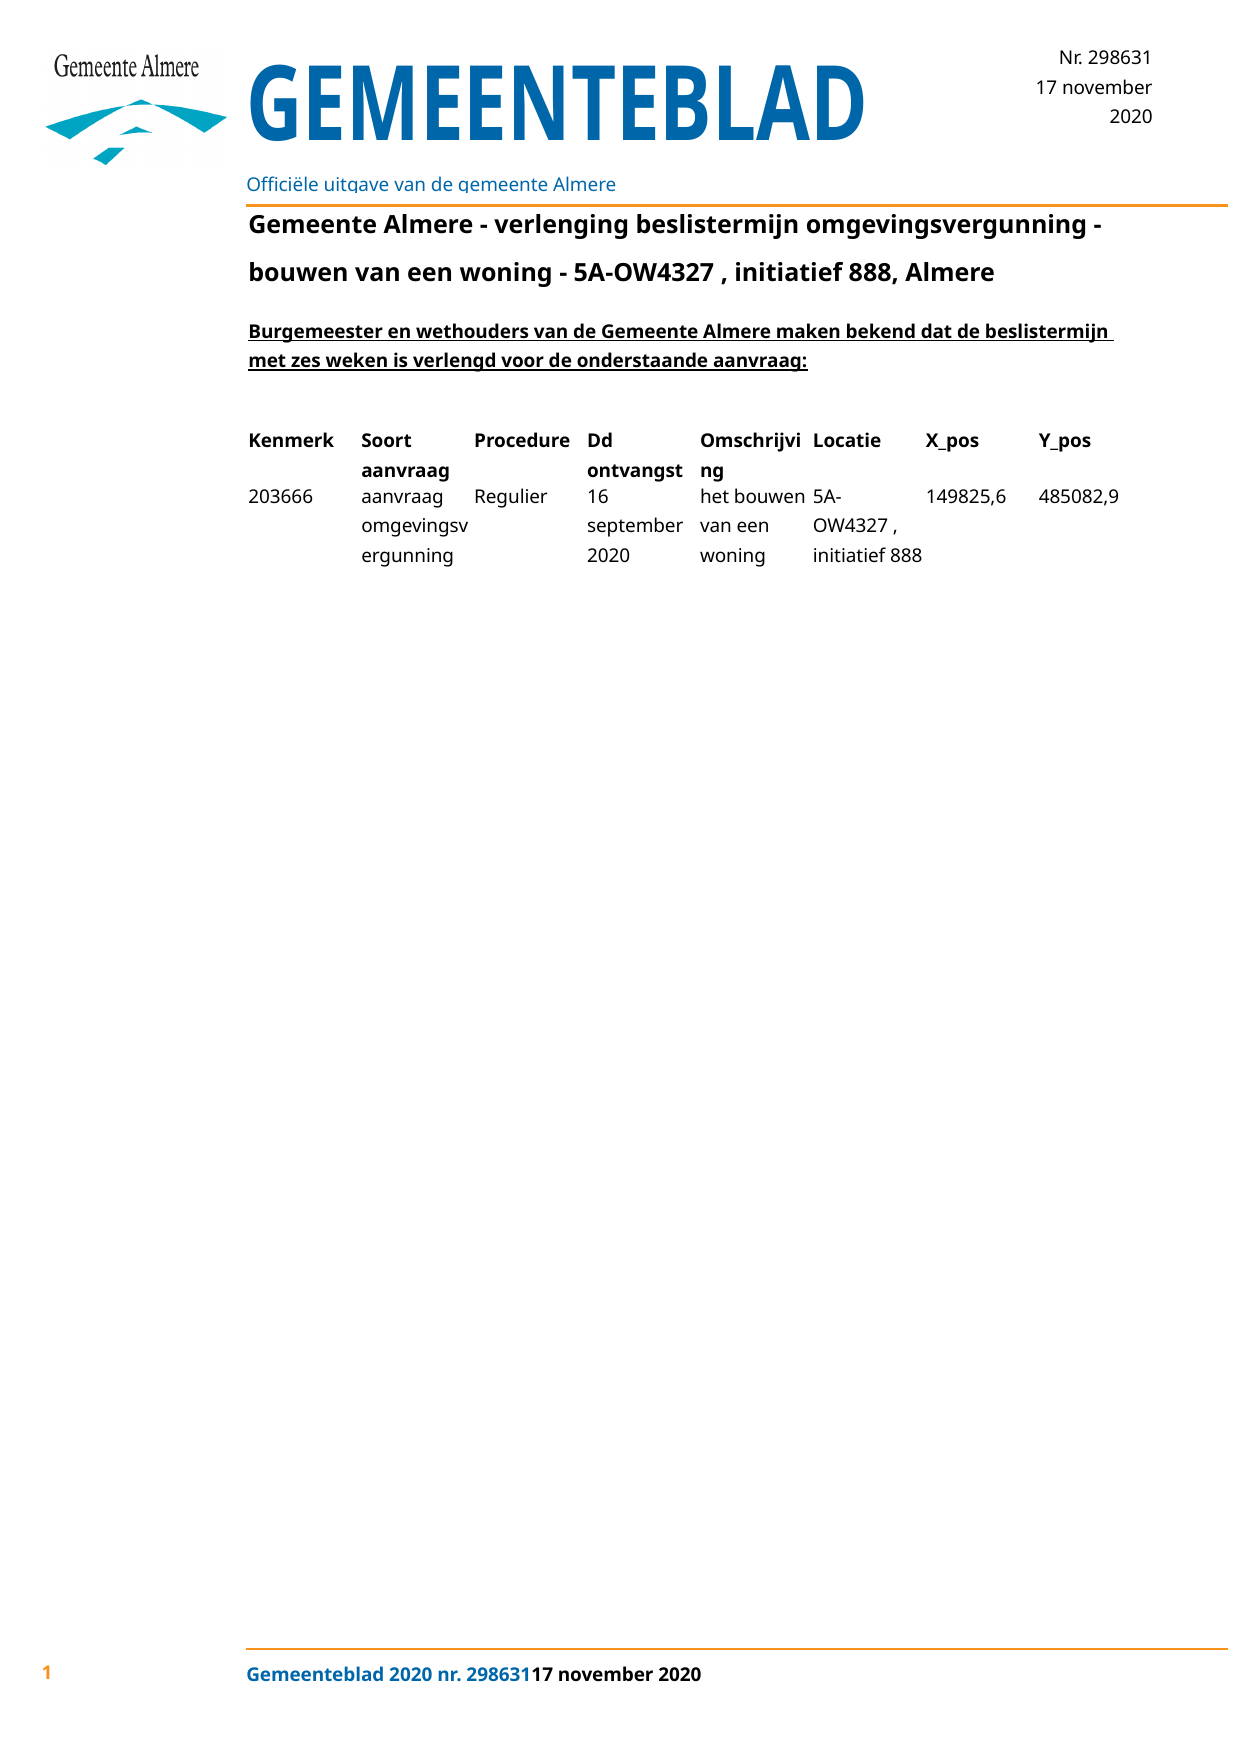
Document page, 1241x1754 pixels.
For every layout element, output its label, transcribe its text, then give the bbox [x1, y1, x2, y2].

table_header Y_pos [1039, 428, 1152, 483]
table_header Dd ontvangst [587, 428, 700, 483]
table_cell 203666 [248, 483, 361, 568]
table_header Omschrijving [700, 428, 813, 483]
table_cell 485082,9 [1039, 483, 1152, 568]
table_cell 149825,6 [926, 483, 1038, 568]
table_cell 5A-OW4327 , initiatief 888 [813, 483, 926, 568]
table_header Kenmerk [248, 428, 361, 483]
table_header X_pos [926, 428, 1038, 483]
text Burgemeester en wethouders van de Gemeente Almere maken bekend dat de beslistermijn met zes weken is verlengd voor de onderstaande aanvraag: [248, 318, 1152, 373]
table_cell het bouwen van een woning [700, 483, 813, 568]
text Gemeente Almere - verlenging beslistermijn omgevingsvergunning - bouwen van een woning - 5A-OW4327 , initiatief 888, Almere [248, 207, 1152, 288]
table_header Soort aanvraag [361, 428, 474, 483]
table_cell 16 september 2020 [587, 483, 700, 568]
table_cell Regulier [474, 483, 587, 568]
table_cell aanvraag omgevingsvergunning [361, 483, 474, 568]
table_header Locatie [813, 428, 926, 483]
picture [41, 47, 231, 172]
table_header Procedure [474, 428, 587, 483]
